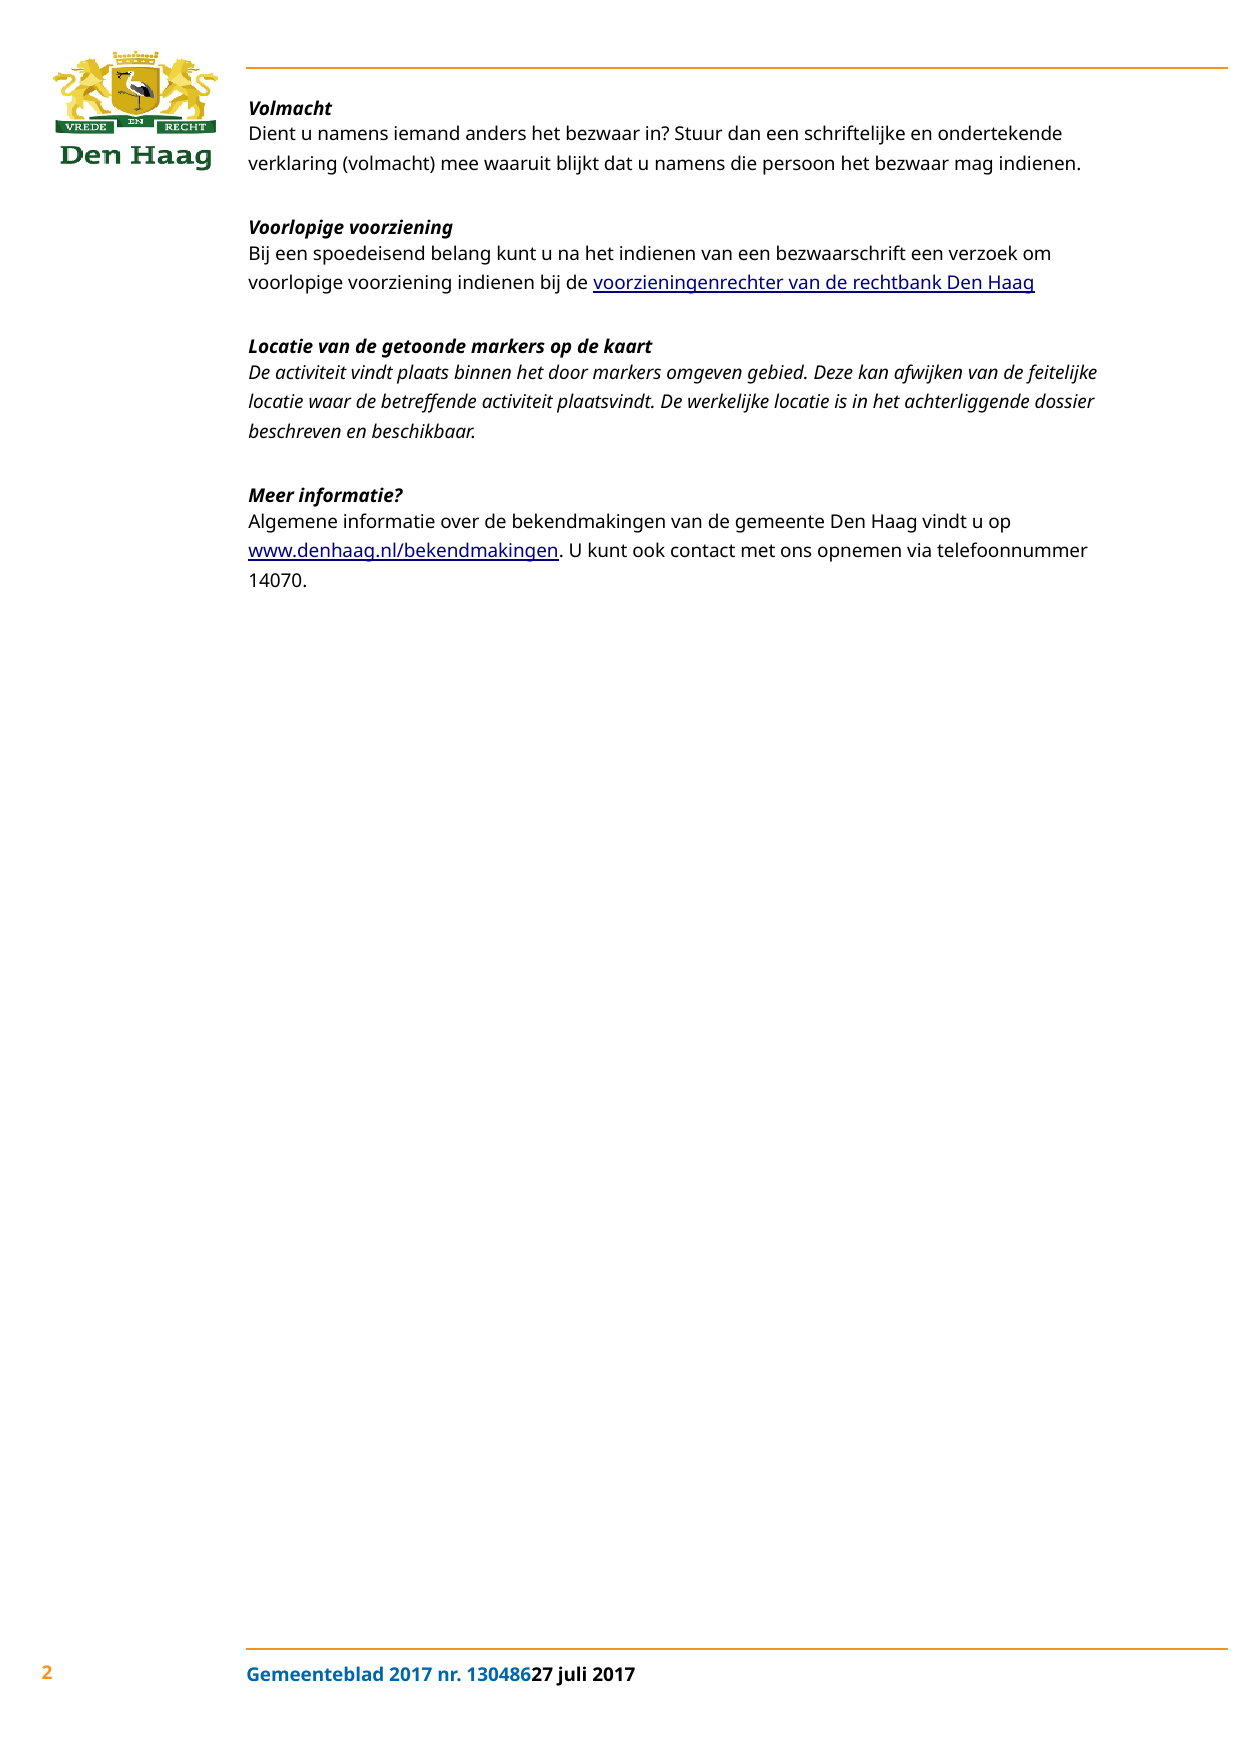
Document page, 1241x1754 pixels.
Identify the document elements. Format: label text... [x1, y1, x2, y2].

text Locatie van de getoonde markers op de kaart [248, 333, 1152, 359]
text Dient u namens iemand anders het bezwaar in? Stuur dan een schriftelijke en ondertekende verklaring (volmacht) mee waaruit blijkt dat u namens die persoon het bezwaar mag indienen. [248, 121, 1152, 176]
text De activiteit vindt plaats binnen het door markers omgeven gebied. Deze kan afwijken van de feitelijke locatie waar de betreffende activiteit plaatsvindt. De werkelijke locatie is in het achterliggende dossier beschreven en beschikbaar. [248, 359, 1152, 444]
text Bij een spoedeisend belang kunt u na het indienen van een bezwaarschrift een verzoek om voorlopige voorziening indienen bij de voorzieningenrechter van de rechtbank Den Haag [248, 240, 1152, 295]
text Meer informatie? [248, 482, 1152, 508]
text Algemene informatie over de bekendmakingen van de gemeente Den Haag vindt u op www.denhaag.nl/bekendmakingen. U kunt ook contact met ons opnemen via telefoonnummer 14070. [248, 508, 1152, 593]
picture [41, 47, 231, 172]
text Voorlopige voorziening [248, 214, 1152, 240]
text Volmacht [248, 95, 1152, 121]
